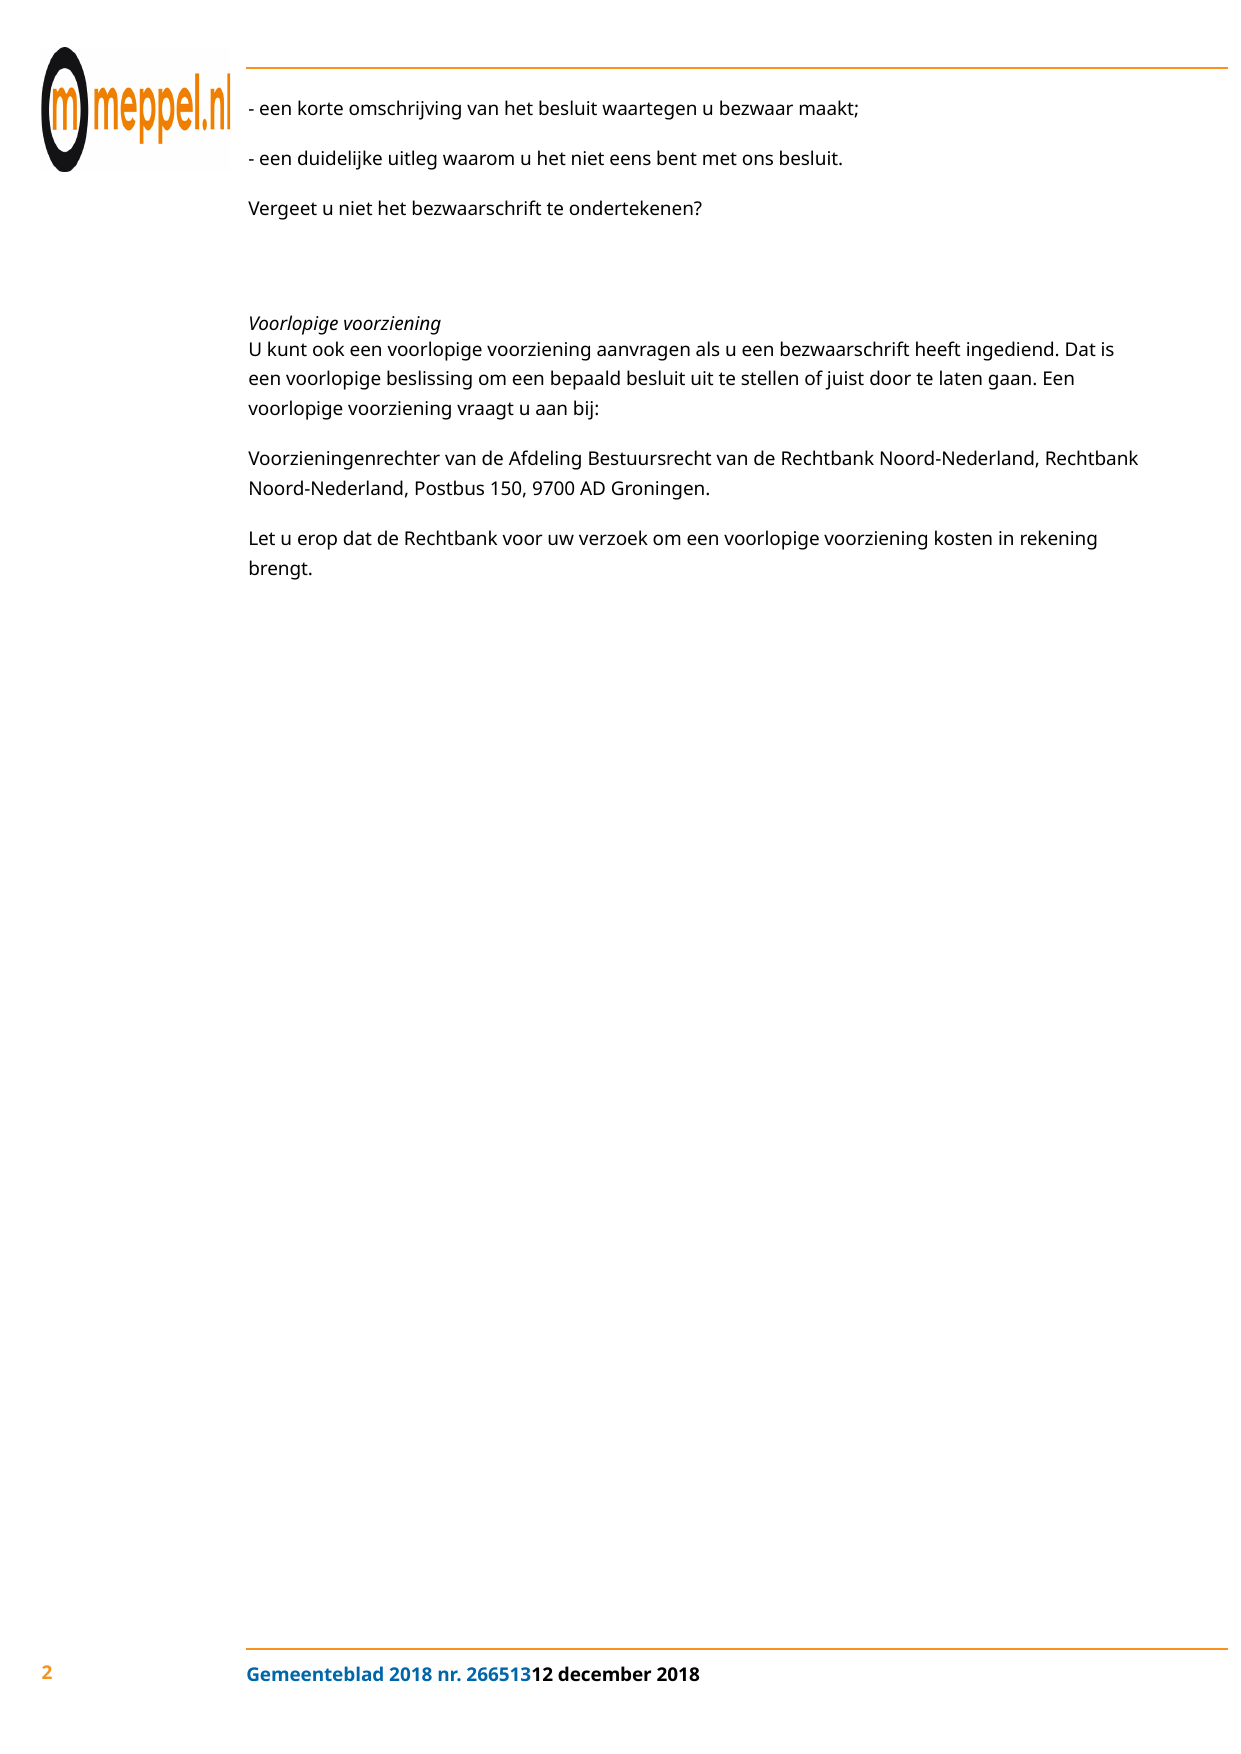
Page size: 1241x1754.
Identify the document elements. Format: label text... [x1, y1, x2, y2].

text - een duidelijke uitleg waarom u het niet eens bent met ons besluit. [248, 145, 1152, 171]
text U kunt ook een voorlopige voorziening aanvragen als u een bezwaarschrift heeft ingediend. Dat is een voorlopige beslissing om een bepaald besluit uit te stellen of juist door te laten gaan. Een voorlopige voorziening vraagt u aan bij: [248, 336, 1152, 421]
text Vergeet u niet het bezwaarschrift te ondertekenen? [248, 196, 1152, 221]
text Voorlopige voorziening [248, 310, 1152, 336]
picture [41, 47, 231, 172]
text Let u erop dat de Rechtbank voor uw verzoek om een voorlopige voorziening kosten in rekening brengt. [248, 525, 1152, 581]
text Voorzieningenrechter van de Afdeling Bestuursrecht van de Rechtbank Noord-Nederland, Rechtbank Noord-Nederland, Postbus 150, 9700 AD Groningen. [248, 445, 1152, 501]
text - een korte omschrijving van het besluit waartegen u bezwaar maakt; [248, 95, 1152, 121]
